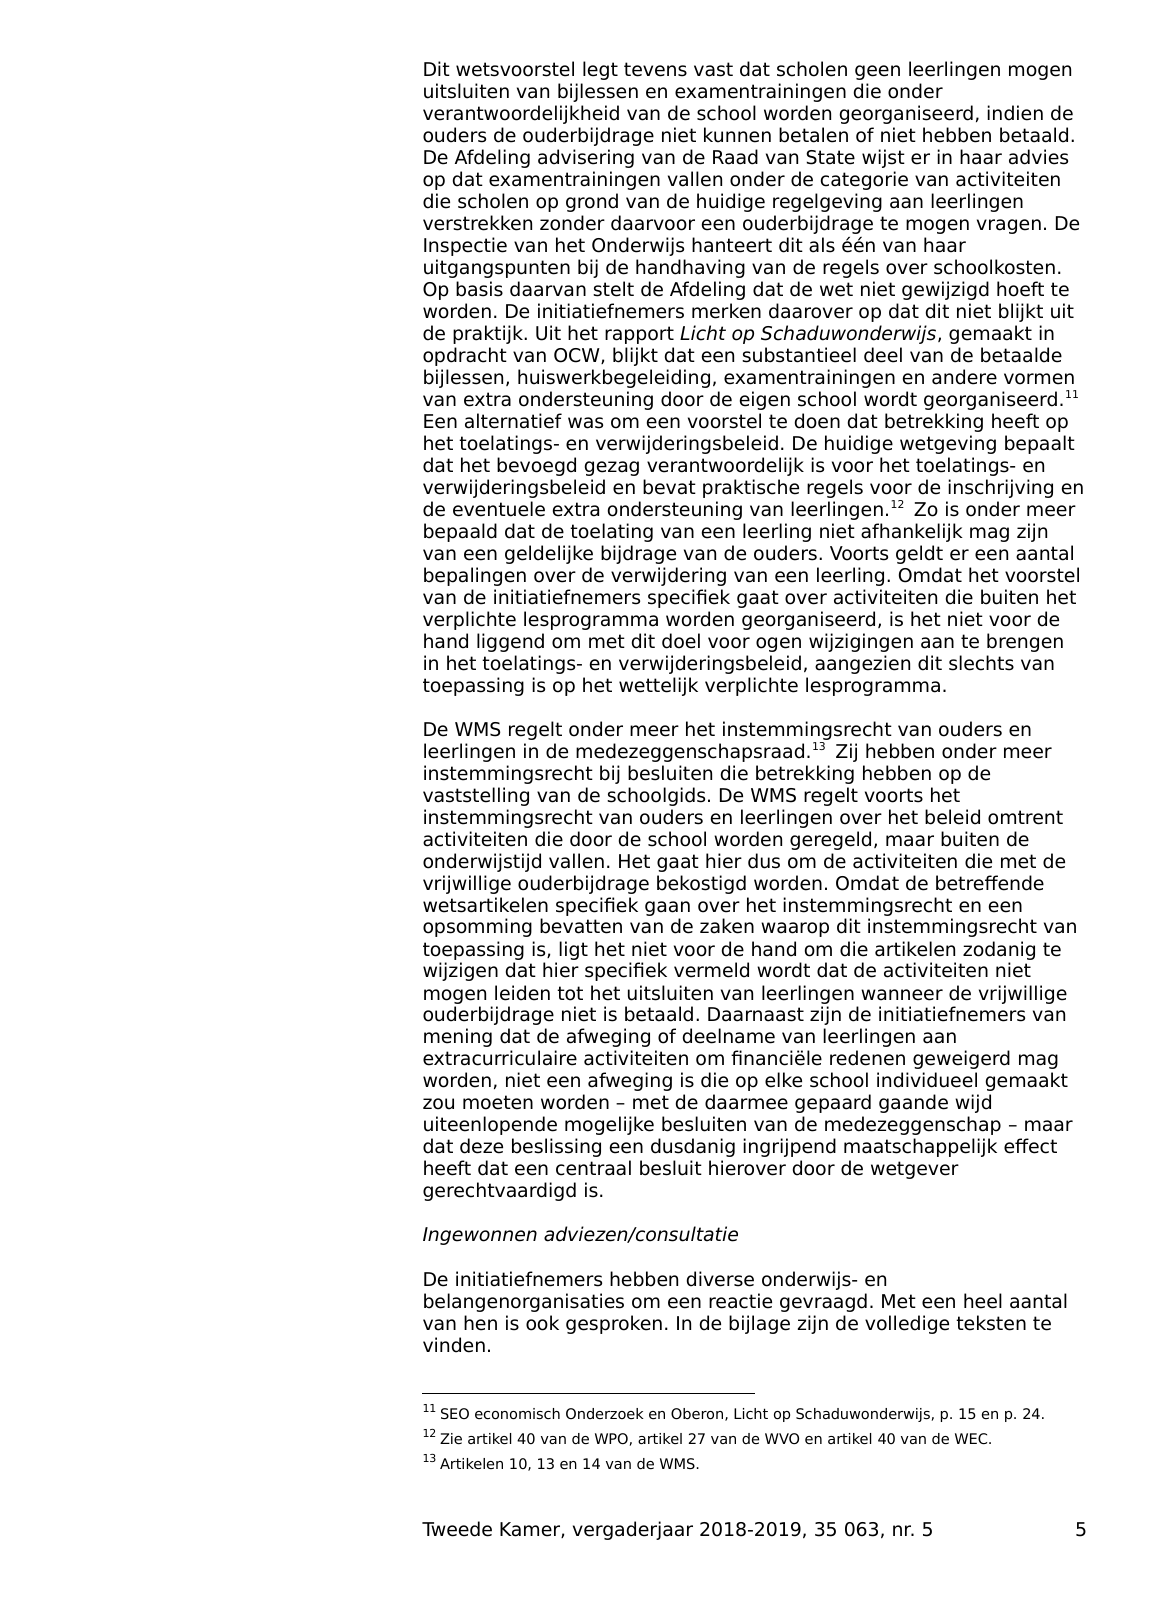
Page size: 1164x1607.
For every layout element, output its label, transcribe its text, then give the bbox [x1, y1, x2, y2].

text De initiatiefnemers hebben diverse onderwijs- en belangenorganisaties om een reactie gevraagd. Met een heel aantal van hen is ook gesproken. In de bijlage zijn de volledige teksten te vinden. [422, 1268, 1087, 1356]
text De WMS regelt onder meer het instemmingsrecht van ouders en leerlingen in de medezeggenschapsraad. Zij hebben onder meer instemmingsrecht bij besluiten die betrekking hebben op de vaststelling van de schoolgids. De WMS regelt voorts het instemmingsrecht van ouders en leerlingen over het beleid omtrent activiteiten die door de school worden geregeld, maar buiten de onderwijstijd vallen. Het gaat hier dus om de activiteiten die met de vrijwillige ouderbijdrage bekostigd worden. Omdat de betreffende wetsartikelen specifiek gaan over het instemmingsrecht en een opsomming bevatten van de zaken waarop dit instemmingsrecht van toepassing is, ligt het niet voor de hand om die artikelen zodanig te wijzigen dat hier specifiek vermeld wordt dat de activiteiten niet mogen leiden tot het uitsluiten van leerlingen wanneer de vrijwillige ouderbijdrage niet is betaald. Daarnaast zijn de initiatiefnemers van mening dat de afweging of deelname van leerlingen aan extracurriculaire activiteiten om financiële redenen geweigerd mag worden, niet een afweging is die op elke school individueel gemaakt zou moeten worden – met de daarmee gepaard gaande wijd uiteenlopende mogelijke besluiten van de medezeggenschap – maar dat deze beslissing een dusdanig ingrijpend maatschappelijk effect heeft dat een centraal besluit hierover door de wetgever gerechtvaardigd is. [422, 719, 1087, 1202]
text Zie artikel 40 van de WPO, artikel 27 van de WVO en artikel 40 van de WEC. [422, 1427, 1087, 1449]
subtitle Ingewonnen adviezen/consultatie [422, 1224, 1087, 1246]
text Dit wetsvoorstel legt tevens vast dat scholen geen leerlingen mogen uitsluiten van bijlessen en examentrainingen die onder verantwoordelijkheid van de school worden georganiseerd, indien de ouders de ouderbijdrage niet kunnen betalen of niet hebben betaald. De Afdeling advisering van de Raad van State wijst er in haar advies op dat examentrainingen vallen onder de categorie van activiteiten die scholen op grond van de huidige regelgeving aan leerlingen verstrekken zonder daarvoor een ouderbijdrage te mogen vragen. De Inspectie van het Onderwijs hanteert dit als één van haar uitgangspunten bij de handhaving van de regels over schoolkosten. Op basis daarvan stelt de Afdeling dat de wet niet gewijzigd hoeft te worden. De initiatiefnemers merken daarover op dat dit niet blijkt uit de praktijk. Uit het rapport Licht op Schaduwonderwijs, gemaakt in opdracht van OCW, blijkt dat een substantieel deel van de betaalde bijlessen, huiswerkbegeleiding, examentrainingen en andere vormen van extra ondersteuning door de eigen school wordt georganiseerd. Een alternatief was om een voorstel te doen dat betrekking heeft op het toelatings- en verwijderingsbeleid. De huidige wetgeving bepaalt dat het bevoegd gezag verantwoordelijk is voor het toelatings- en verwijderingsbeleid en bevat praktische regels voor de inschrijving en de eventuele extra ondersteuning van leerlingen. Zo is onder meer bepaald dat de toelating van een leerling niet afhankelijk mag zijn van een geldelijke bijdrage van de ouders. Voorts geldt er een aantal bepalingen over de verwijdering van een leerling. Omdat het voorstel van de initiatiefnemers specifiek gaat over activiteiten die buiten het verplichte lesprogramma worden georganiseerd, is het niet voor de hand liggend om met dit doel voor ogen wijzigingen aan te brengen in het toelatings- en verwijderingsbeleid, aangezien dit slechts van toepassing is op het wettelijk verplichte lesprogramma. [422, 59, 1087, 696]
text SEO economisch Onderzoek en Oberon, Licht op Schaduwonderwijs, p. 15 en p. 24. [422, 1402, 1087, 1424]
text Artikelen 10, 13 en 14 van de WMS. [422, 1452, 1087, 1474]
